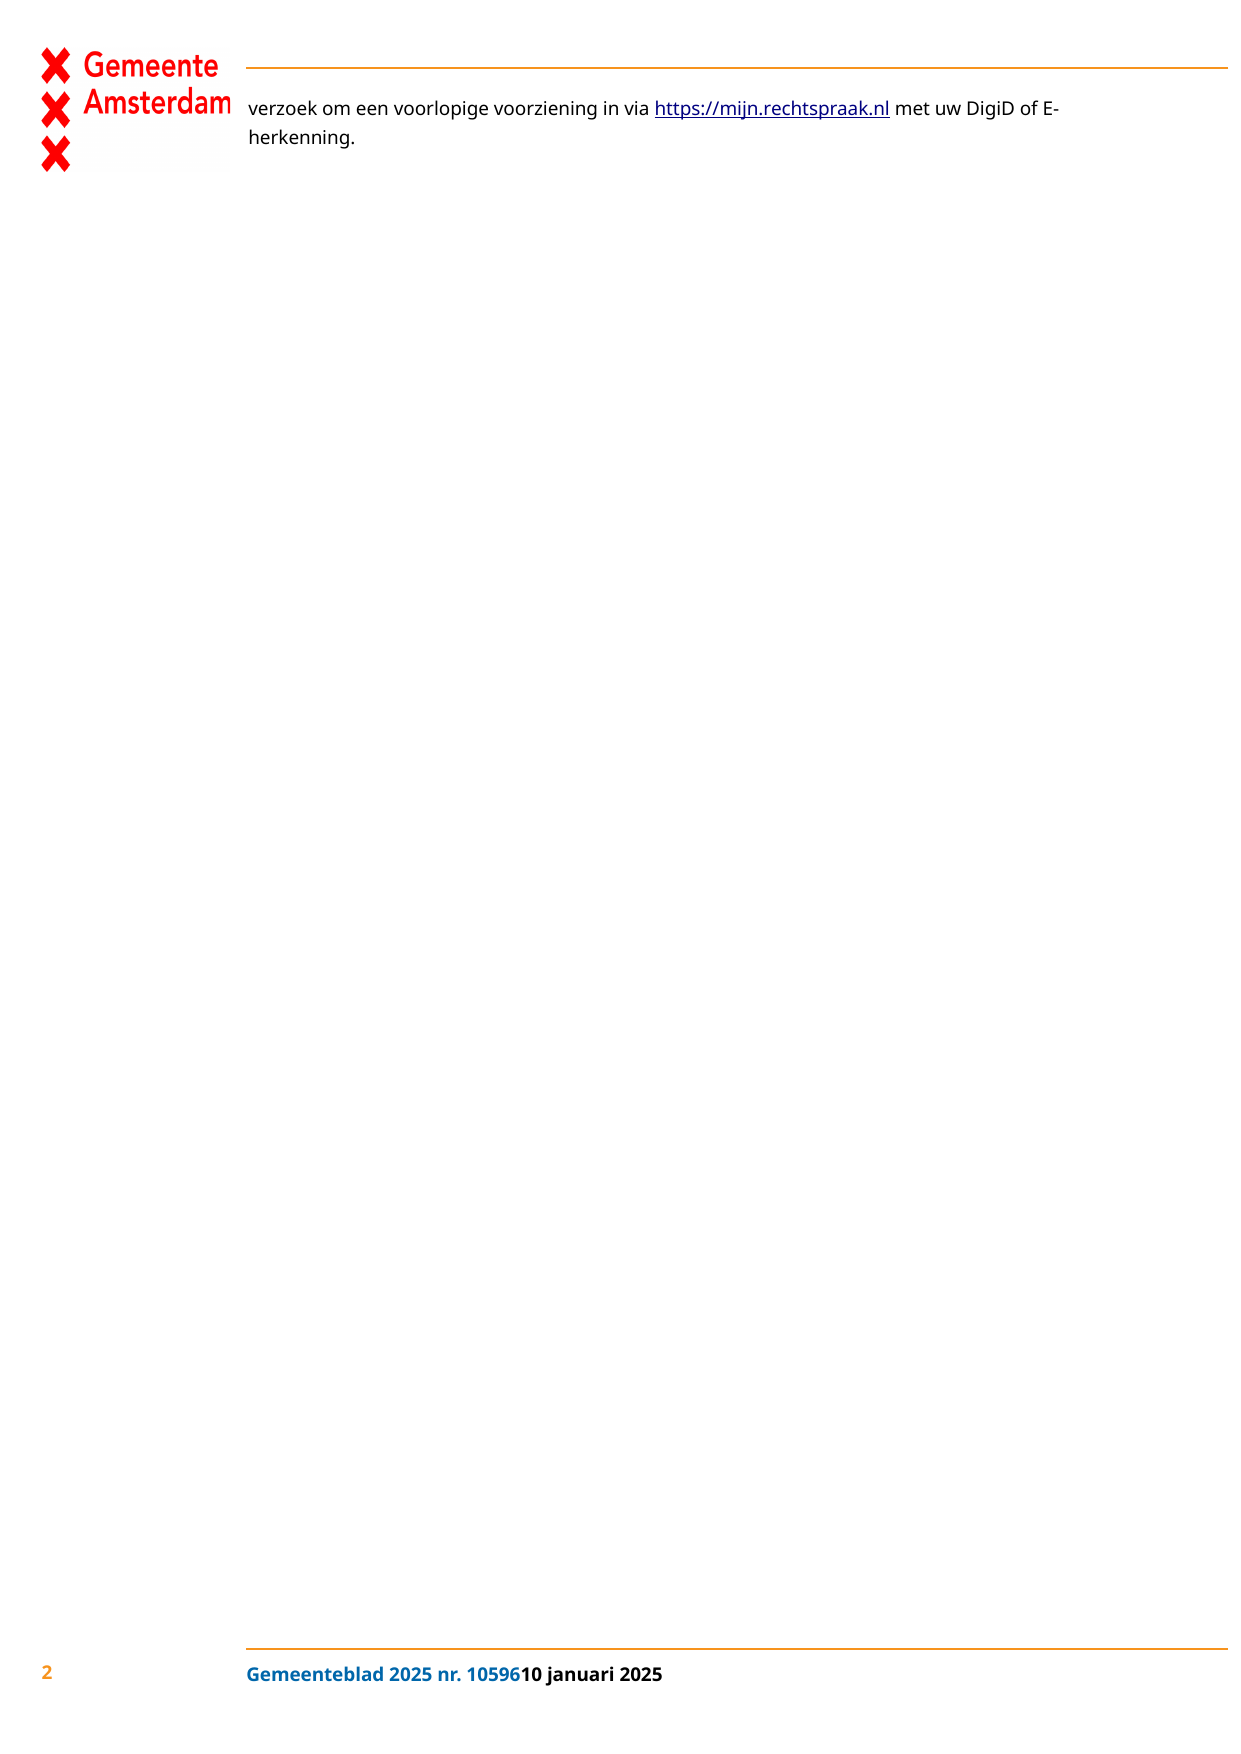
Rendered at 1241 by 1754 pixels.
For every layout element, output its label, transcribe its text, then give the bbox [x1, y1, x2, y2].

text verzoek om een voorlopige voorziening in via https://mijn.rechtspraak.nl met uw DigiD of E-herkenning. [248, 95, 1152, 150]
picture [41, 47, 231, 172]
